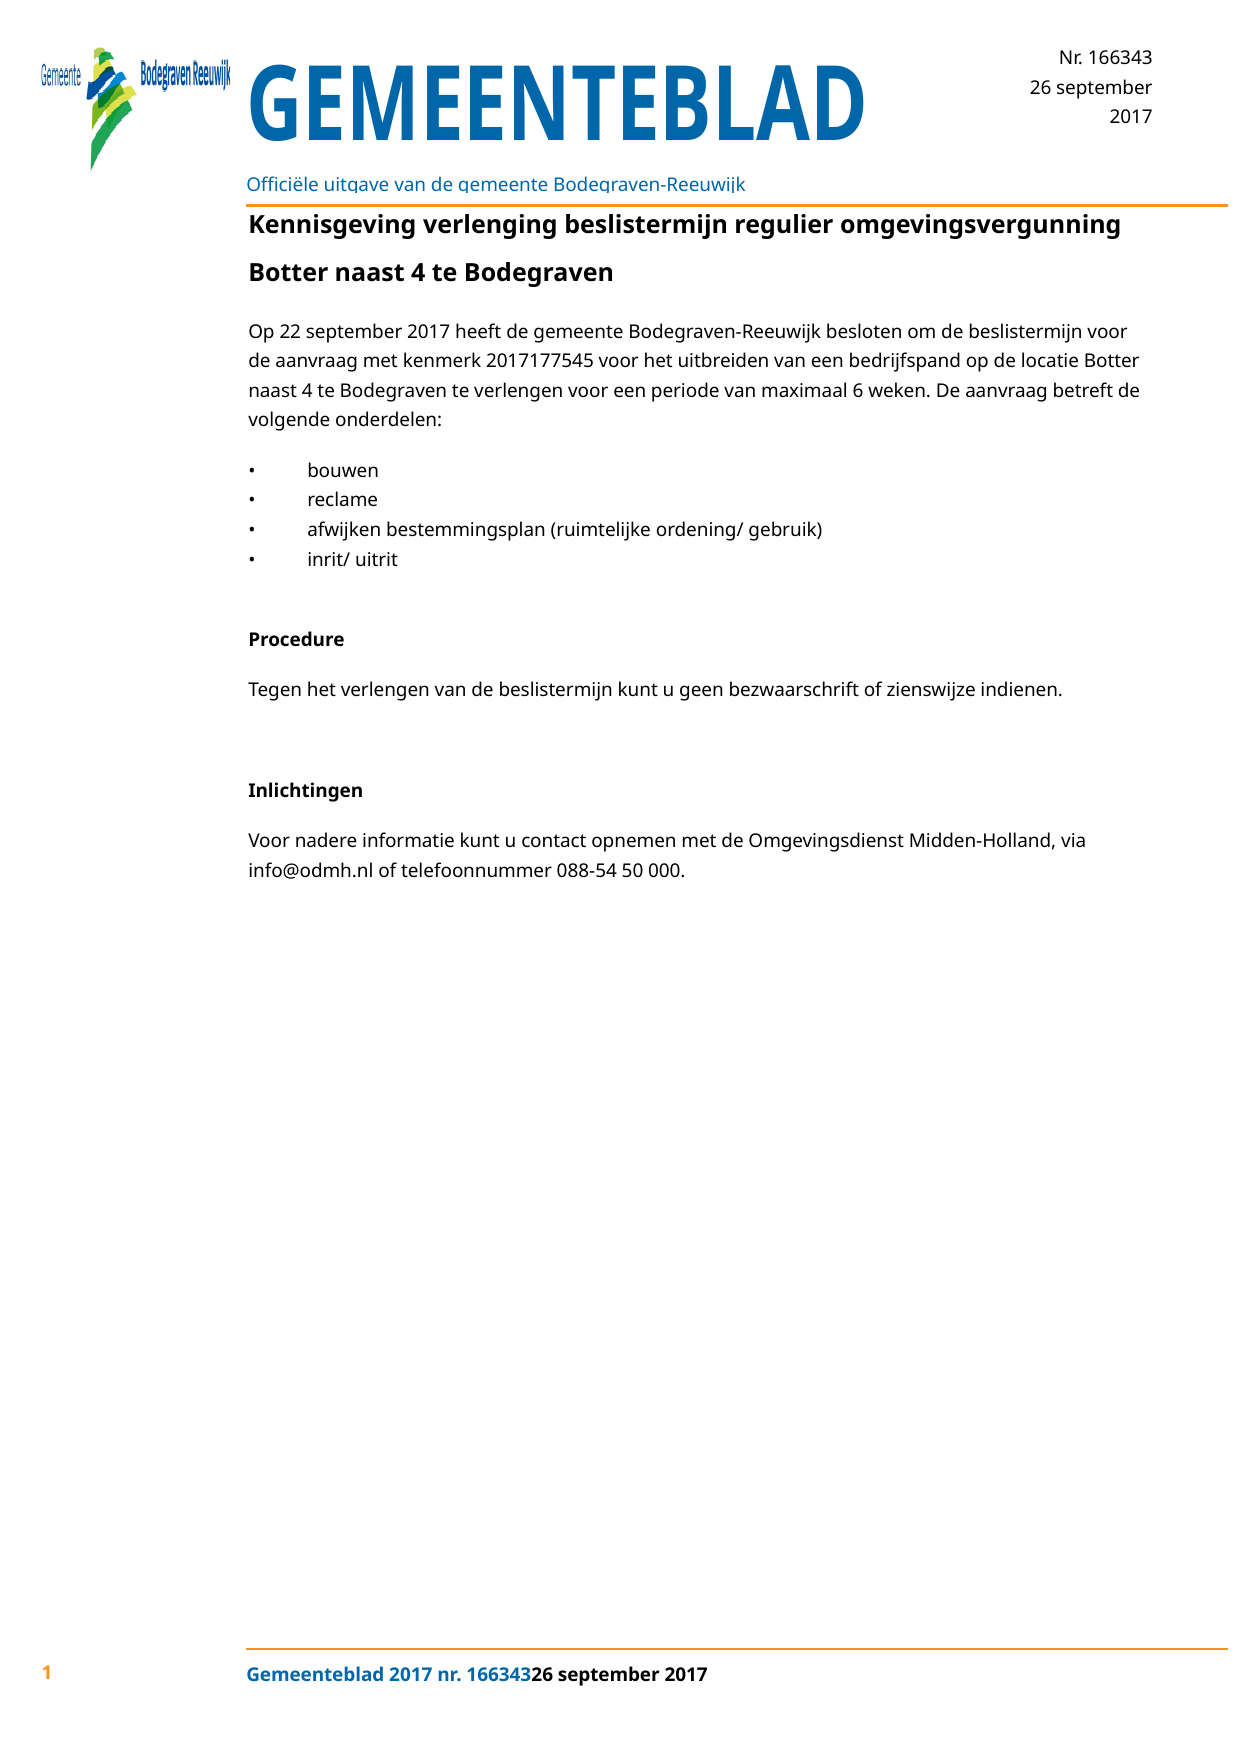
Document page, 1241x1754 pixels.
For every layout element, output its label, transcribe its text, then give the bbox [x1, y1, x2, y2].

text Voor nadere informatie kunt u contact opnemen met de Omgevingsdienst Midden-Holland, via info@odmh.nl of telefoonnummer 088-54 50 000. [248, 827, 1152, 883]
text Kennisgeving verlenging beslistermijn regulier omgevingsvergunning Botter naast 4 te Bodegraven [248, 207, 1152, 288]
text Inlichtingen [248, 777, 1152, 803]
list reclame [248, 487, 1152, 512]
text Op 22 september 2017 heeft de gemeente Bodegraven-Reeuwijk besloten om de beslistermijn voor de aanvraag met kenmerk 2017177545 voor het uitbreiden van een bedrijfspand op de locatie Botter naast 4 te Bodegraven te verlengen voor een periode van maximaal 6 weken. De aanvraag betreft de volgende onderdelen: [248, 318, 1152, 432]
list bouwen [248, 457, 1152, 483]
list inrit/ uitrit [248, 546, 1152, 572]
text Tegen het verlengen van de beslistermijn kunt u geen bezwaarschrift of zienswijze indienen. [248, 676, 1152, 702]
list afwijken bestemmingsplan (ruimtelijke ordening/ gebruik) [248, 516, 1152, 542]
text Procedure [248, 626, 1152, 652]
picture [41, 47, 231, 172]
